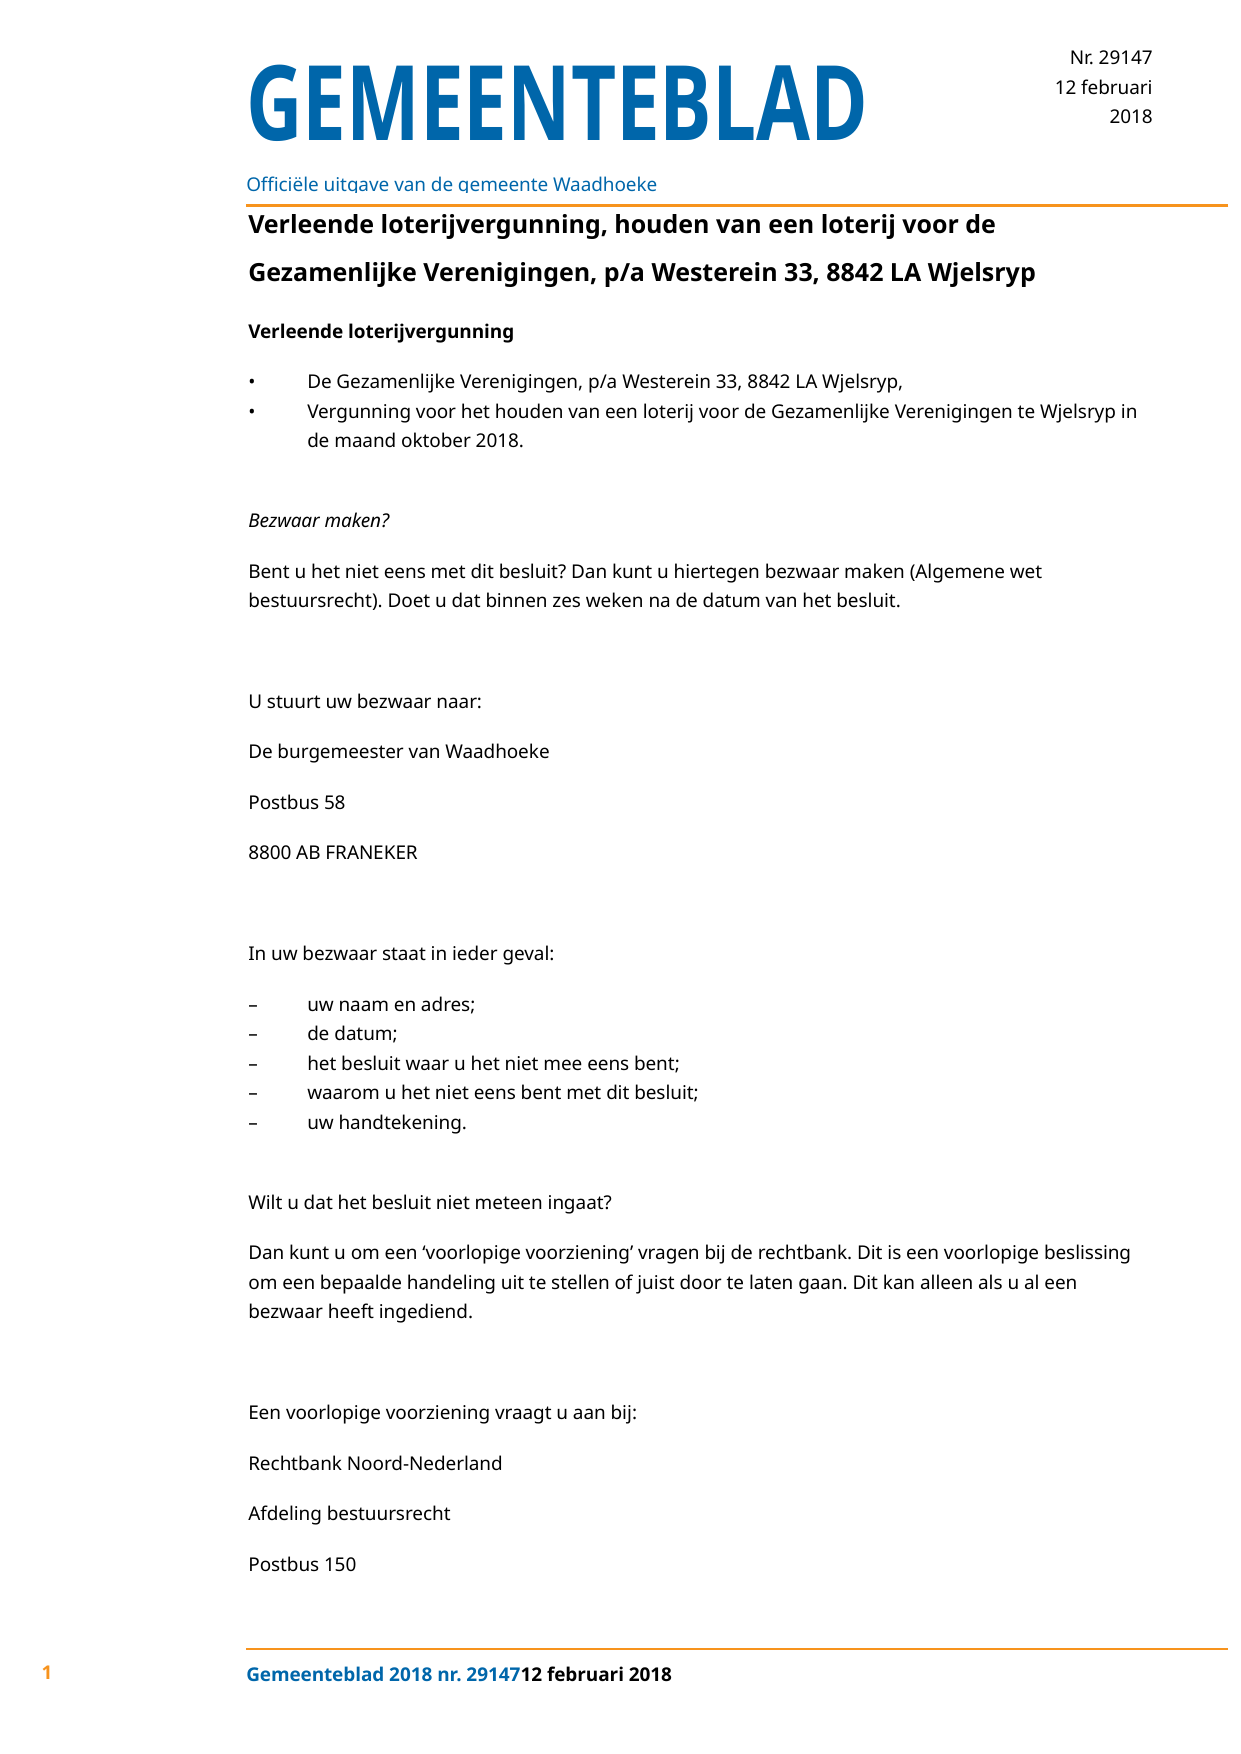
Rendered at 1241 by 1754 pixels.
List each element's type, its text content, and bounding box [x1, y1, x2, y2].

text Verleende loterijvergunning, houden van een loterij voor de Gezamenlijke Verenigingen, p/a Westerein 33, 8842 LA Wjelsryp [248, 207, 1152, 288]
list de datum; [248, 1020, 1152, 1046]
text De burgemeester van Waadhoeke [248, 739, 1152, 764]
text Verleende loterijvergunning [248, 318, 1152, 344]
text Bent u het niet eens met dit besluit? Dan kunt u hiertegen bezwaar maken (Algemene wet bestuursrecht). Doet u dat binnen zes weken na de datum van het besluit. [248, 558, 1152, 613]
text Bezwaar maken? [248, 507, 1152, 533]
picture [41, 47, 231, 172]
text Afdeling bestuursrecht [248, 1500, 1152, 1526]
text Rechtbank Noord-Nederland [248, 1450, 1152, 1476]
list uw handtekening. [248, 1109, 1152, 1135]
list De Gezamenlijke Verenigingen, p/a Westerein 33, 8842 LA Wjelsryp, [248, 368, 1152, 394]
list het besluit waar u het niet mee eens bent; [248, 1050, 1152, 1076]
text Postbus 150 [248, 1551, 1152, 1577]
text Dan kunt u om een ‘voorlopige voorziening’ vragen bij de rechtbank. Dit is een voorlopige beslissing om een bepaalde handeling uit te stellen of juist door te laten gaan. Dit kan alleen als u al een bezwaar heeft ingediend. [248, 1239, 1152, 1324]
list waarom u het niet eens bent met dit besluit; [248, 1079, 1152, 1105]
text In uw bezwaar staat in ieder geval: [248, 940, 1152, 966]
text Postbus 58 [248, 789, 1152, 815]
text 8800 AB FRANEKER [248, 839, 1152, 865]
text Een voorlopige voorziening vraagt u aan bij: [248, 1399, 1152, 1425]
text Wilt u dat het besluit niet meteen ingaat? [248, 1189, 1152, 1215]
list uw naam en adres; [248, 991, 1152, 1017]
text U stuurt uw bezwaar naar: [248, 688, 1152, 714]
list Vergunning voor het houden van een loterij voor de Gezamenlijke Verenigingen te Wjelsryp in de maand oktober 2018. [248, 398, 1152, 453]
